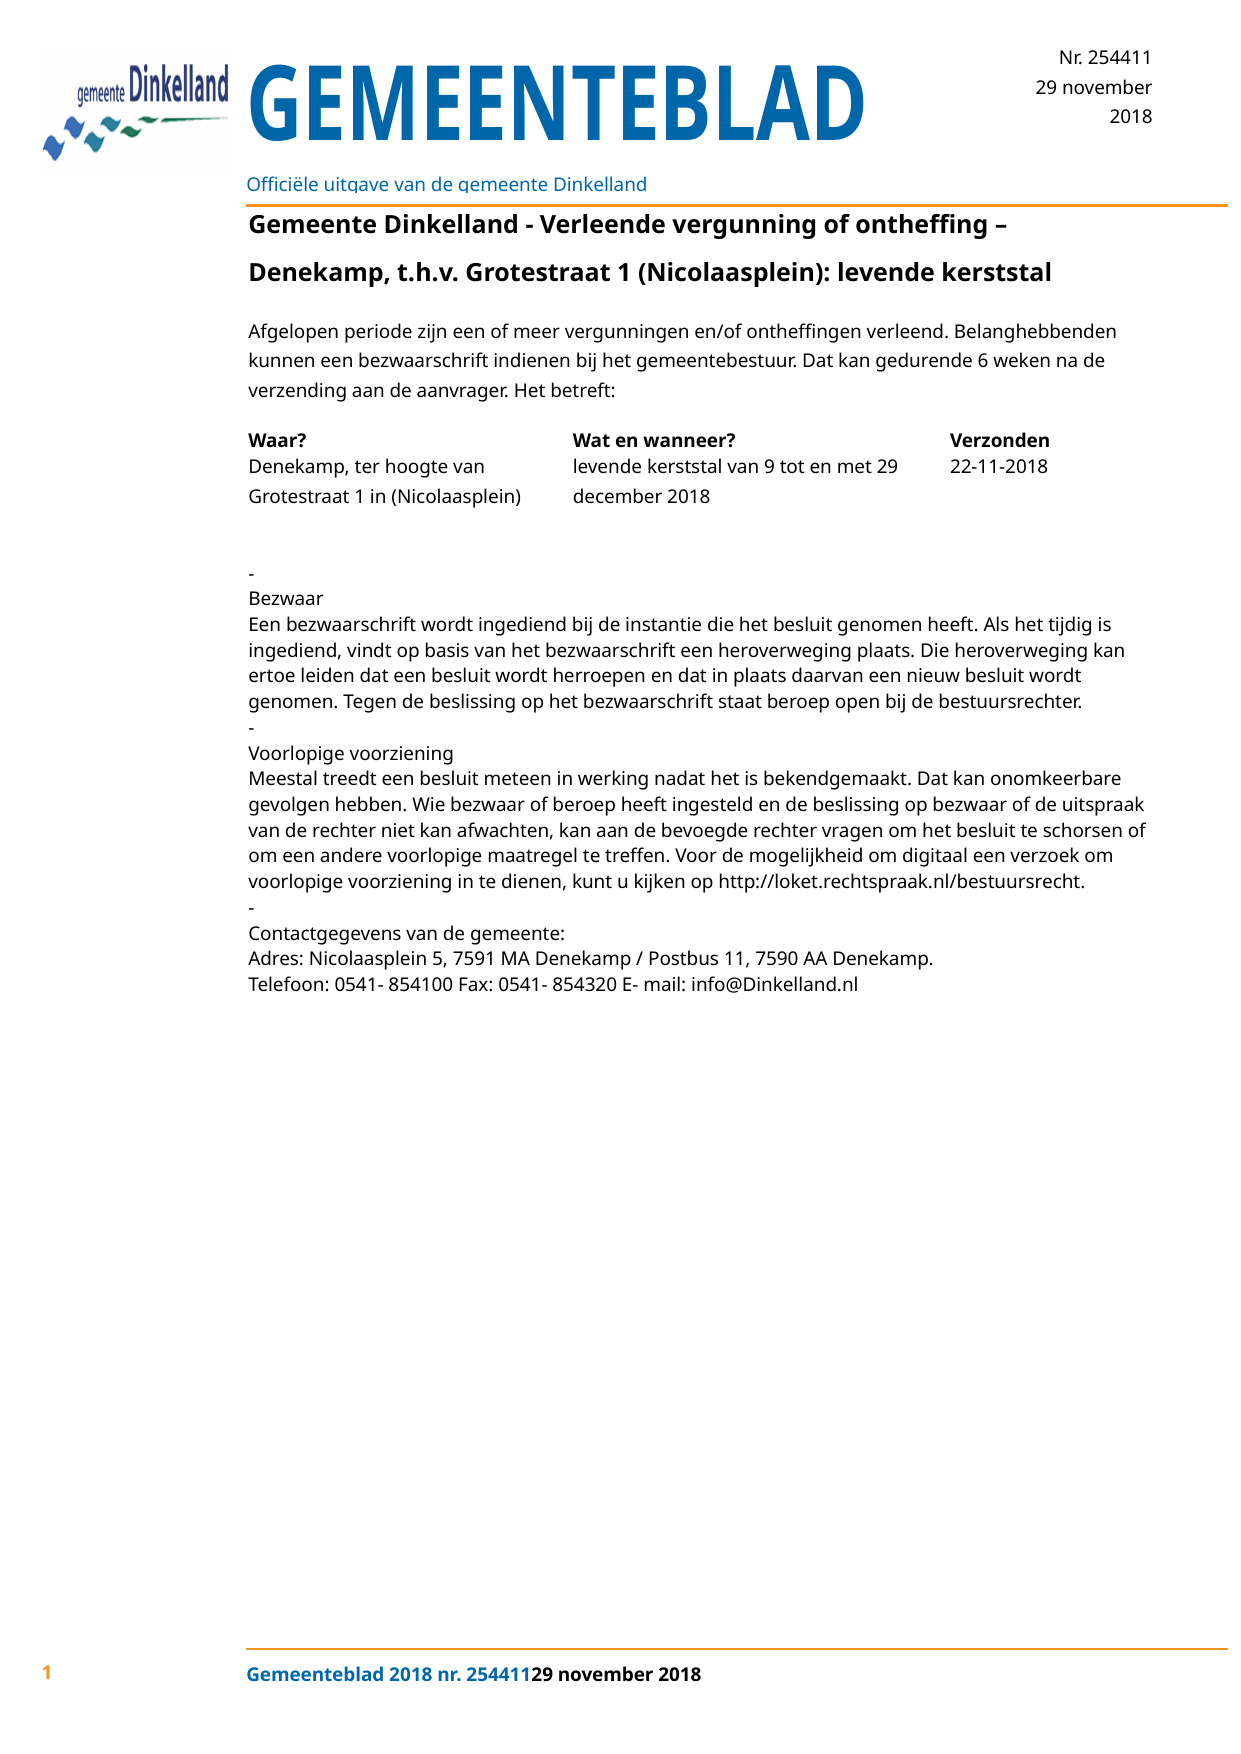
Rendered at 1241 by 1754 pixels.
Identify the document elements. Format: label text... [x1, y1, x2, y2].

table_header Wat en wanneer? [573, 428, 950, 453]
text - [248, 714, 1152, 740]
text Bezwaar [248, 585, 1152, 611]
table_cell levende kerststal van 9 tot en met 29 december 2018 [573, 453, 950, 509]
text - [248, 560, 1152, 585]
text Telefoon: 0541- 854100 Fax: 0541- 854320 E- mail: info@Dinkelland.nl [248, 971, 1152, 997]
table_header Waar? [248, 428, 573, 453]
text Voorlopige voorziening [248, 740, 1152, 766]
text Afgelopen periode zijn een of meer vergunningen en/of ontheffingen verleend. Belanghebbenden kunnen een bezwaarschrift indienen bij het gemeentebestuur. Dat kan gedurende 6 weken na de verzending aan de aanvrager. Het betreft: [248, 318, 1152, 403]
text - [248, 894, 1152, 920]
table_header Verzonden [950, 428, 1152, 453]
table_cell 22-11-2018 [950, 453, 1152, 509]
text Meestal treedt een besluit meteen in werking nadat het is bekendgemaakt. Dat kan onomkeerbare gevolgen hebben. Wie bezwaar of beroep heeft ingesteld en de beslissing op bezwaar of de uitspraak van de rechter niet kan afwachten, kan aan de bevoegde rechter vragen om het besluit te schorsen of om een andere voorlopige maatregel te treffen. Voor de mogelijkheid om digitaal een verzoek om voorlopige voorziening in te dienen, kunt u kijken op http://loket.rechtspraak.nl/bestuursrecht. [248, 766, 1152, 894]
text Adres: Nicolaasplein 5, 7591 MA Denekamp / Postbus 11, 7590 AA Denekamp. [248, 946, 1152, 971]
text Contactgegevens van de gemeente: [248, 920, 1152, 946]
table_cell Denekamp, ter hoogte van Grotestraat 1 in (Nicolaasplein) [248, 453, 573, 509]
picture [41, 47, 231, 172]
text Gemeente Dinkelland - Verleende vergunning of ontheffing – Denekamp, t.h.v. Grotestraat 1 (Nicolaasplein): levende kerststal [248, 207, 1152, 288]
text Een bezwaarschrift wordt ingediend bij de instantie die het besluit genomen heeft. Als het tijdig is ingediend, vindt op basis van het bezwaarschrift een heroverweging plaats. Die heroverweging kan ertoe leiden dat een besluit wordt herroepen en dat in plaats daarvan een nieuw besluit wordt genomen. Tegen de beslissing op het bezwaarschrift staat beroep open bij de bestuursrechter. [248, 611, 1152, 714]
